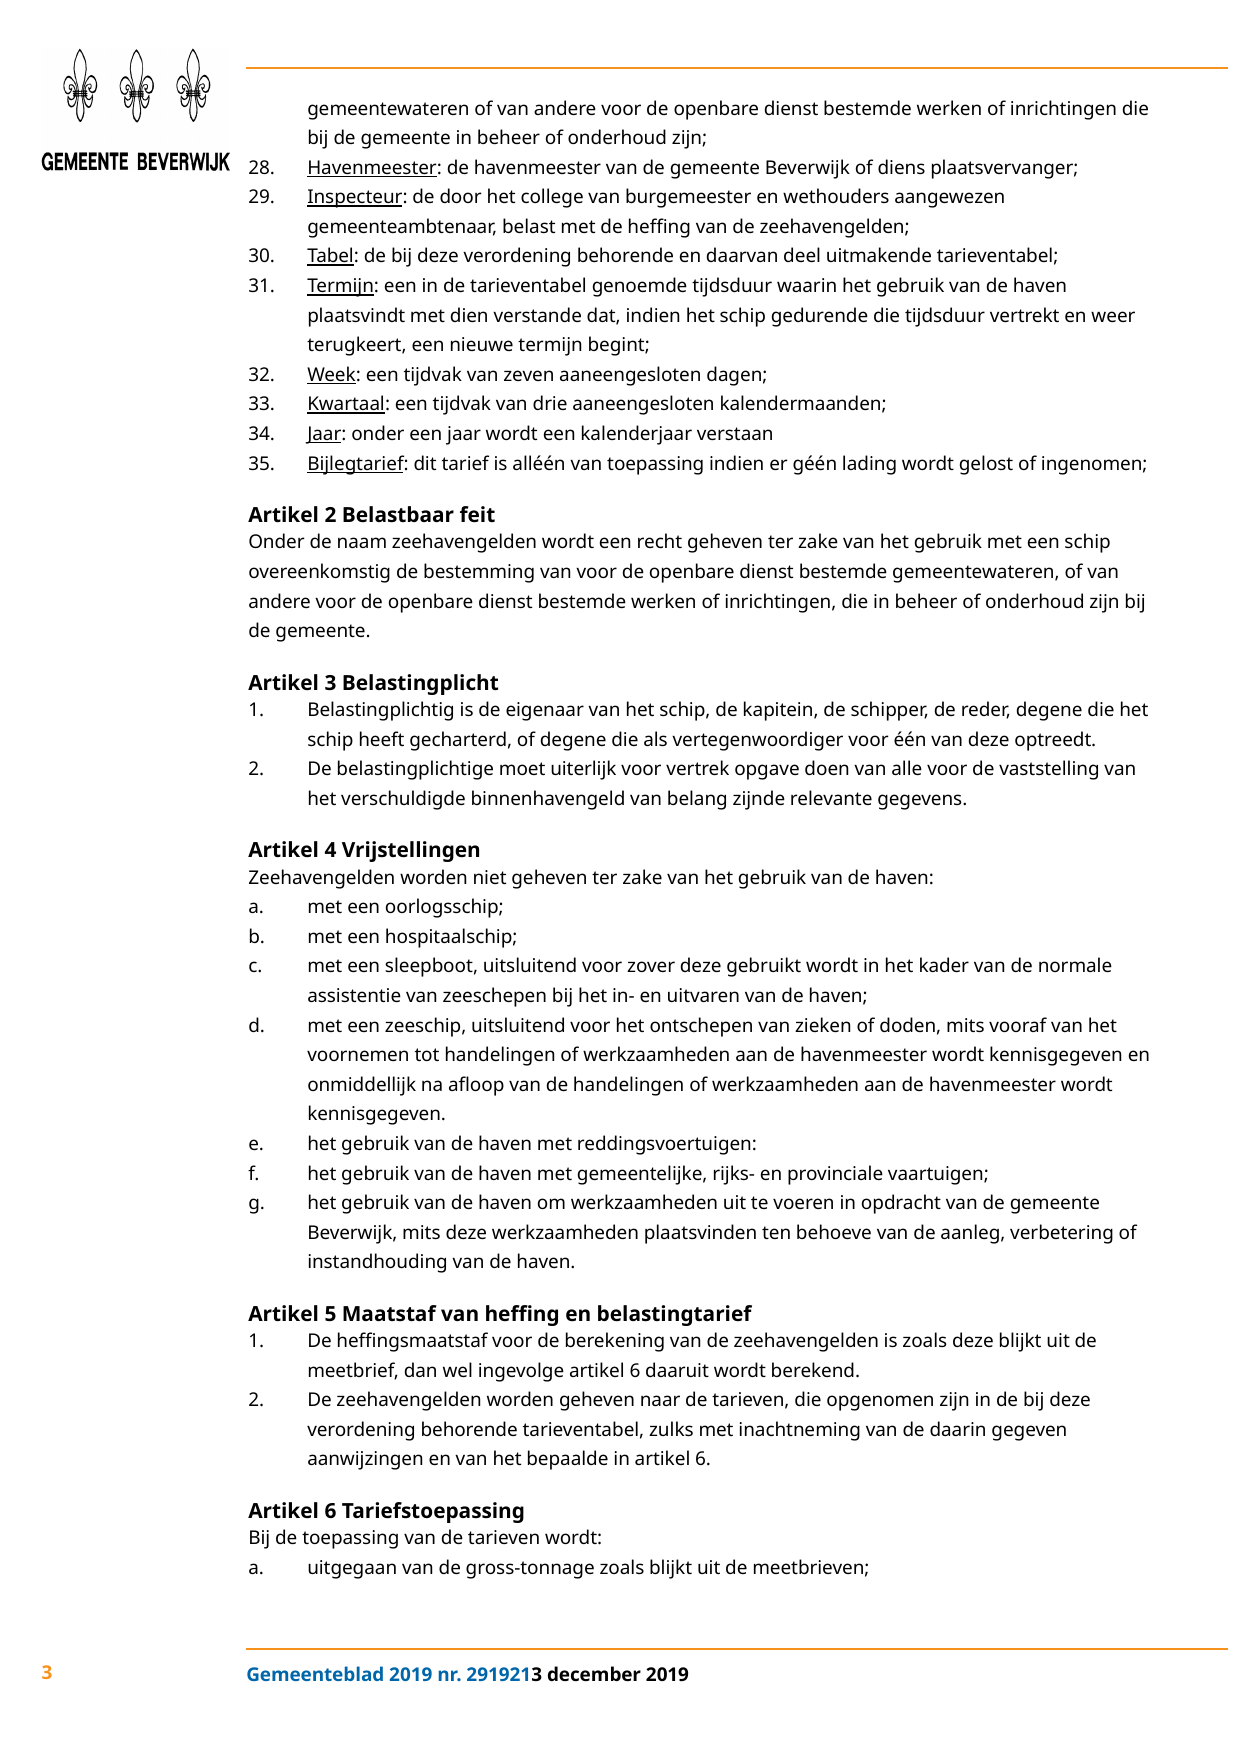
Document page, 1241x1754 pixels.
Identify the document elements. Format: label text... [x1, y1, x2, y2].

picture [41, 47, 231, 172]
list Week: een tijdvak van zeven aaneengesloten dagen; [248, 361, 1152, 387]
list Belastingplichtig is de eigenaar van het schip, de kapitein, de schipper, de reder, degene die het schip heeft gecharterd, of degene die als vertegenwoordiger voor één van deze optreedt. [248, 696, 1152, 752]
list het gebruik van de haven met gemeentelijke, rijks- en provinciale vaartuigen; [248, 1160, 1152, 1185]
list uitgegaan van de gross-tonnage zoals blijkt uit de meetbrieven; [248, 1554, 1152, 1580]
list met een sleepboot, uitsluitend voor zover deze gebruikt wordt in het kader van de normale assistentie van zeeschepen bij het in- en uitvaren van de haven; [248, 953, 1152, 1008]
text Artikel 4 Vrijstellingen [248, 835, 1152, 864]
list Havenmeester: de havenmeester van de gemeente Beverwijk of diens plaatsvervanger; [248, 154, 1152, 180]
list het gebruik van de haven met reddingsvoertuigen: [248, 1130, 1152, 1156]
list gemeentewateren of van andere voor de openbare dienst bestemde werken of inrichtingen die bij de gemeente in beheer of onderhoud zijn; [248, 95, 1152, 150]
text Onder de naam zeehavengelden wordt een recht geheven ter zake van het gebruik met een schip overeenkomstig de bestemming van voor de openbare dienst bestemde gemeentewateren, of van andere voor de openbare dienst bestemde werken of inrichtingen, die in beheer of onderhoud zijn bij de gemeente. [248, 529, 1152, 643]
list De heffingsmaatstaf voor de berekening van de zeehavengelden is zoals deze blijkt uit de meetbrief, dan wel ingevolge artikel 6 daaruit wordt berekend. [248, 1327, 1152, 1383]
list Tabel: de bij deze verordening behorende en daarvan deel uitmakende tarieventabel; [248, 243, 1152, 268]
list met een oorlogsschip; [248, 893, 1152, 919]
text Artikel 2 Belastbaar feit [248, 500, 1152, 529]
text Bij de toepassing van de tarieven wordt: [248, 1524, 1152, 1550]
text Artikel 5 Maatstaf van heffing en belastingtarief [248, 1299, 1152, 1327]
text Artikel 6 Tariefstoepassing [248, 1496, 1152, 1524]
list met een zeeschip, uitsluitend voor het ontschepen van zieken of doden, mits vooraf van het voornemen tot handelingen of werkzaamheden aan de havenmeester wordt kennisgegeven en onmiddellijk na afloop van de handelingen of werkzaamheden aan de havenmeester wordt kennisgegeven. [248, 1012, 1152, 1126]
list De belastingplichtige moet uiterlijk voor vertrek opgave doen van alle voor de vaststelling van het verschuldigde binnenhavengeld van belang zijnde relevante gegevens. [248, 755, 1152, 811]
list Termijn: een in de tarieventabel genoemde tijdsduur waarin het gebruik van de haven plaatsvindt met dien verstande dat, indien het schip gedurende die tijdsduur vertrekt en weer terugkeert, een nieuwe termijn begint; [248, 272, 1152, 357]
list met een hospitaalschip; [248, 923, 1152, 949]
list Kwartaal: een tijdvak van drie aaneengesloten kalendermaanden; [248, 391, 1152, 416]
text Artikel 3 Belastingplicht [248, 668, 1152, 696]
list Jaar: onder een jaar wordt een kalenderjaar verstaan [248, 420, 1152, 446]
list Bijlegtarief: dit tarief is alléén van toepassing indien er géén lading wordt gelost of ingenomen; [248, 450, 1152, 476]
list De zeehavengelden worden geheven naar de tarieven, die opgenomen zijn in de bij deze verordening behorende tarieventabel, zulks met inachtneming van de daarin gegeven aanwijzingen en van het bepaalde in artikel 6. [248, 1386, 1152, 1471]
list het gebruik van de haven om werkzaamheden uit te voeren in opdracht van de gemeente Beverwijk, mits deze werkzaamheden plaatsvinden ten behoeve van de aanleg, verbetering of instandhouding van de haven. [248, 1189, 1152, 1274]
text Zeehavengelden worden niet geheven ter zake van het gebruik van de haven: [248, 864, 1152, 889]
list Inspecteur: de door het college van burgemeester en wethouders aangewezen gemeenteambtenaar, belast met de heffing van de zeehavengelden; [248, 183, 1152, 239]
